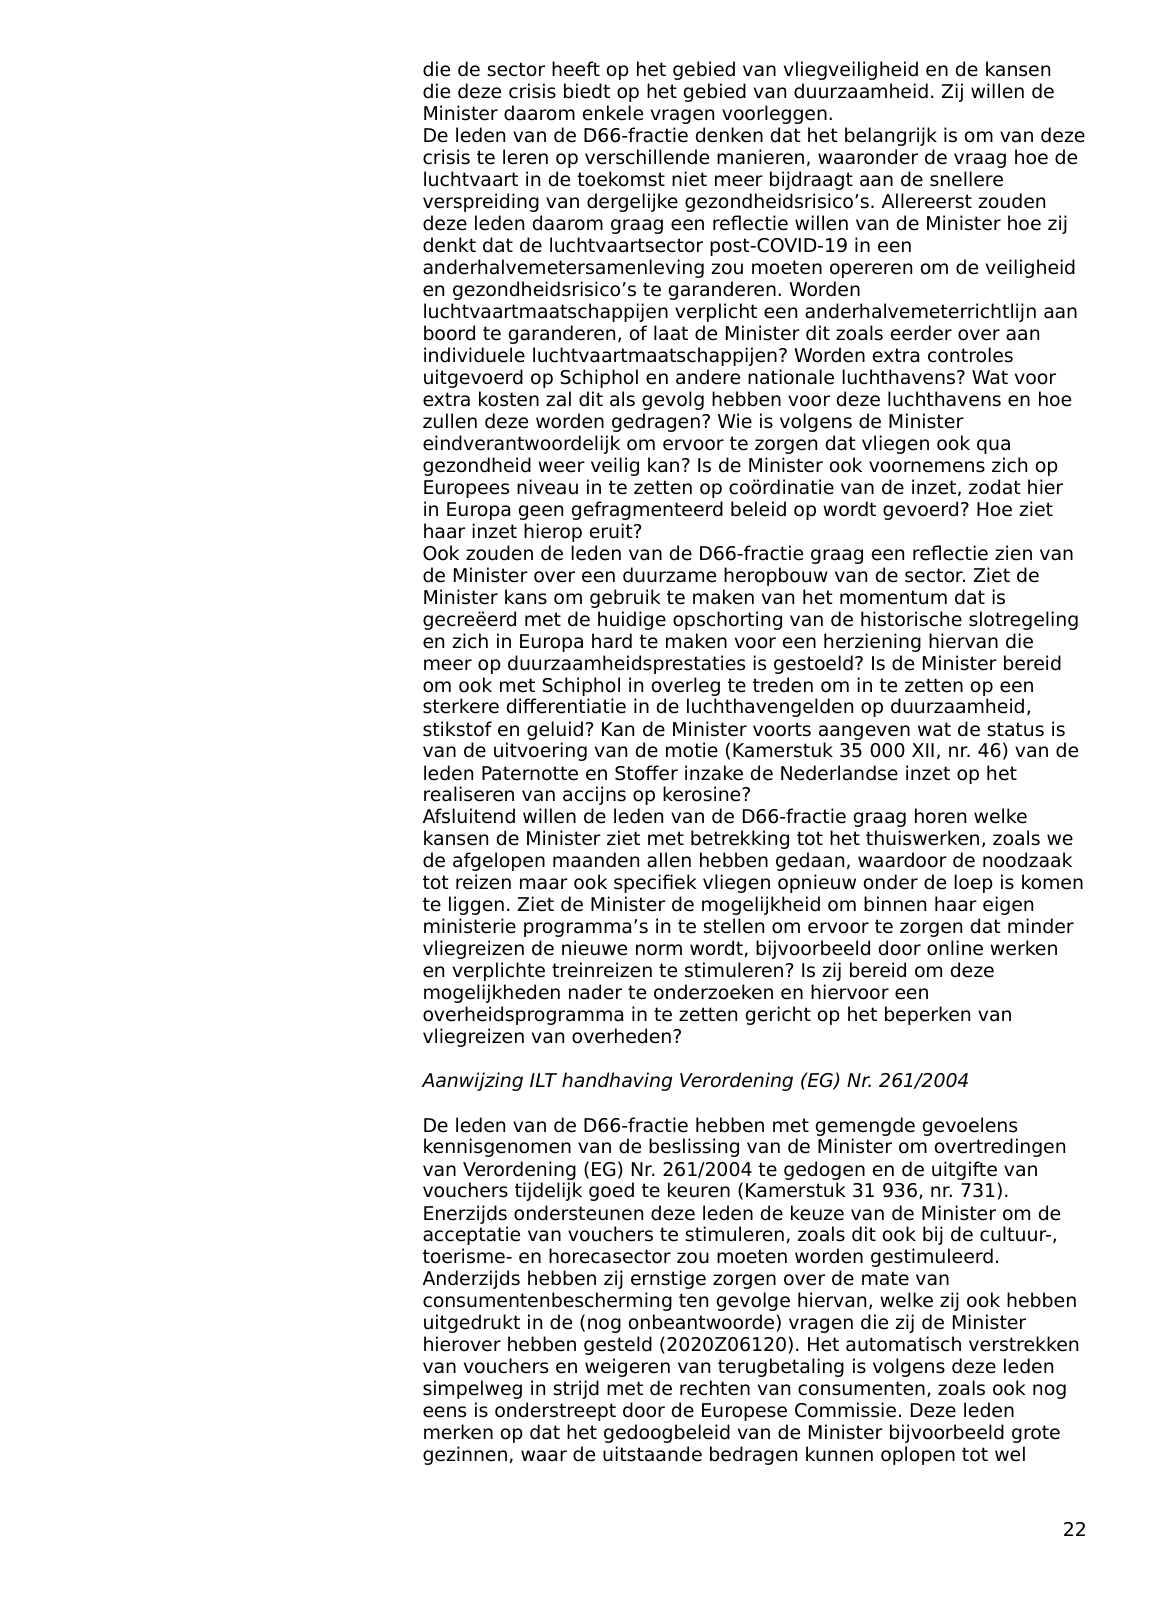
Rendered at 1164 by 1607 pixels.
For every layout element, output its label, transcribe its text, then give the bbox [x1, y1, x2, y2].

text De leden van de D66-fractie hebben met gemengde gevoelens kennisgenomen van de beslissing van de Minister om overtredingen van Verordening (EG) Nr. 261/2004 te gedogen en de uitgifte van vouchers tijdelijk goed te keuren (Kamerstuk 31 936, nr. 731). Enerzijds ondersteunen deze leden de keuze van de Minister om de acceptatie van vouchers te stimuleren, zoals dit ook bij de cultuur-, toerisme- en horecasector zou moeten worden gestimuleerd. Anderzijds hebben zij ernstige zorgen over de mate van consumentenbescherming ten gevolge hiervan, welke zij ook hebben uitgedrukt in de (nog onbeantwoorde) vragen die zij de Minister hierover hebben gesteld (2020Z06120). Het automatisch verstrekken van vouchers en weigeren van terugbetaling is volgens deze leden simpelweg in strijd met de rechten van consumenten, zoals ook nog eens is onderstreept door de Europese Commissie. Deze leden merken op dat het gedoogbeleid van de Minister bijvoorbeeld grote gezinnen, waar de uitstaande bedragen kunnen oplopen tot wel [422, 1114, 1087, 1466]
text Afsluitend willen de leden van de D66-fractie graag horen welke kansen de Minister ziet met betrekking tot het thuiswerken, zoals we de afgelopen maanden allen hebben gedaan, waardoor de noodzaak tot reizen maar ook specifiek vliegen opnieuw onder de loep is komen te liggen. Ziet de Minister de mogelijkheid om binnen haar eigen ministerie programma’s in te stellen om ervoor te zorgen dat minder vliegreizen de nieuwe norm wordt, bijvoorbeeld door online werken en verplichte treinreizen te stimuleren? Is zij bereid om deze mogelijkheden nader te onderzoeken en hiervoor een overheidsprogramma in te zetten gericht op het beperken van vliegreizen van overheden? [422, 806, 1087, 1048]
subtitle Aanwijzing ILT handhaving Verordening (EG) Nr. 261/2004 [422, 1070, 1087, 1092]
text De leden van de D66-fractie denken dat het belangrijk is om van deze crisis te leren op verschillende manieren, waaronder de vraag hoe de luchtvaart in de toekomst niet meer bijdraagt aan de snellere verspreiding van dergelijke gezondheidsrisico’s. Allereerst zouden deze leden daarom graag een reflectie willen van de Minister hoe zij denkt dat de luchtvaartsector post-COVID-19 in een anderhalvemetersamenleving zou moeten opereren om de veiligheid en gezondheidsrisico’s te garanderen. Worden luchtvaartmaatschappijen verplicht een anderhalvemeterrichtlijn aan boord te garanderen, of laat de Minister dit zoals eerder over aan individuele luchtvaartmaatschappijen? Worden extra controles uitgevoerd op Schiphol en andere nationale luchthavens? Wat voor extra kosten zal dit als gevolg hebben voor deze luchthavens en hoe zullen deze worden gedragen? Wie is volgens de Minister eindverantwoordelijk om ervoor te zorgen dat vliegen ook qua gezondheid weer veilig kan? Is de Minister ook voornemens zich op Europees niveau in te zetten op coördinatie van de inzet, zodat hier in Europa geen gefragmenteerd beleid op wordt gevoerd? Hoe ziet haar inzet hierop eruit? [422, 125, 1087, 543]
text die de sector heeft op het gebied van vliegveiligheid en de kansen die deze crisis biedt op het gebied van duurzaamheid. Zij willen de Minister daarom enkele vragen voorleggen. [422, 59, 1087, 125]
text Ook zouden de leden van de D66-fractie graag een reflectie zien van de Minister over een duurzame heropbouw van de sector. Ziet de Minister kans om gebruik te maken van het momentum dat is gecreëerd met de huidige opschorting van de historische slotregeling en zich in Europa hard te maken voor een herziening hiervan die meer op duurzaamheidsprestaties is gestoeld? Is de Minister bereid om ook met Schiphol in overleg te treden om in te zetten op een sterkere differentiatie in de luchthavengelden op duurzaamheid, stikstof en geluid? Kan de Minister voorts aangeven wat de status is van de uitvoering van de motie (Kamerstuk 35 000 XII, nr. 46) van de leden Paternotte en Stoffer inzake de Nederlandse inzet op het realiseren van accijns op kerosine? [422, 543, 1087, 806]
